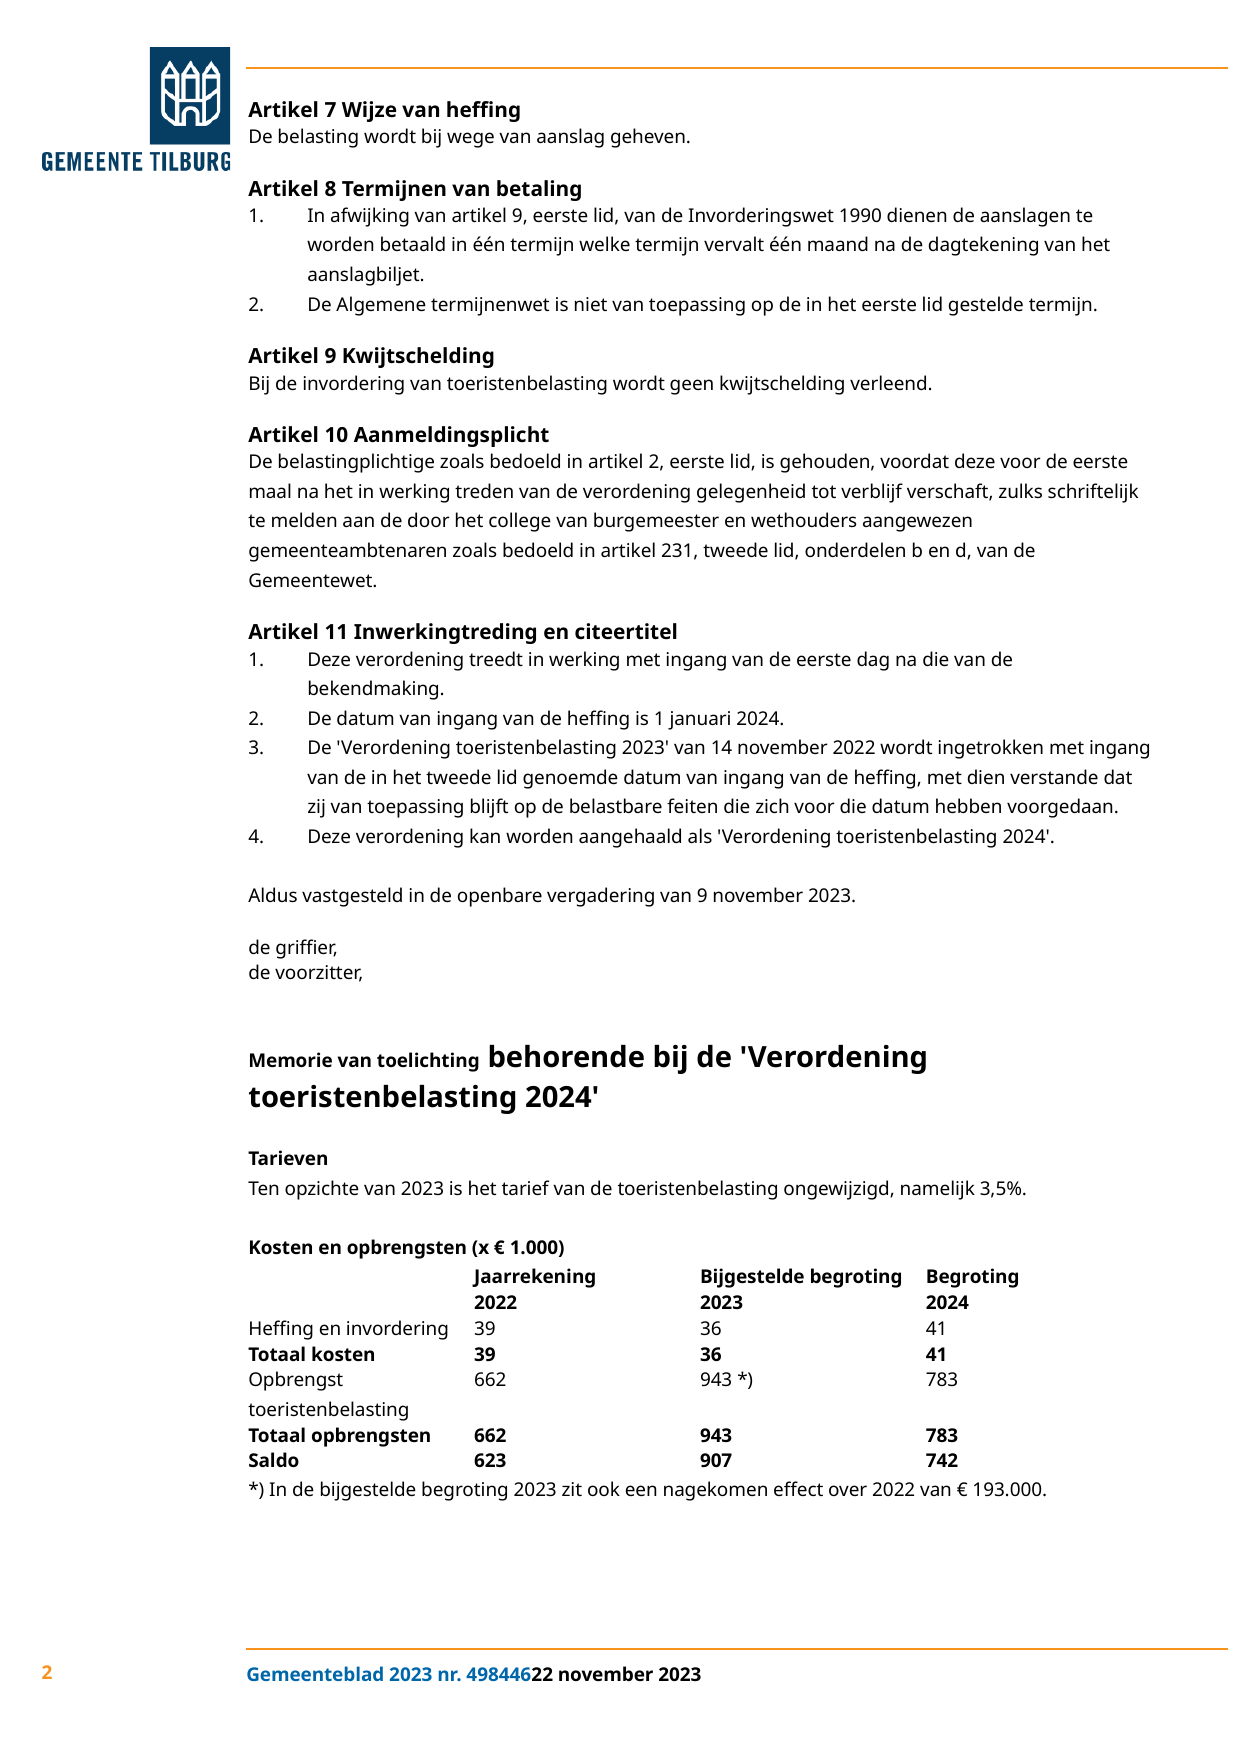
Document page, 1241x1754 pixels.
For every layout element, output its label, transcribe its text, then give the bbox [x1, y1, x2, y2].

text de voorzitter, [248, 959, 1152, 985]
table_cell Heffing en invordering [248, 1315, 474, 1341]
table_header Jaarrekening [474, 1264, 700, 1289]
table_cell 2024 [926, 1290, 1152, 1315]
text Bij de invordering van toeristenbelasting wordt geen kwijtschelding verleend. [248, 370, 1152, 395]
text de griffier, [248, 934, 1152, 959]
table_header Begroting [926, 1264, 1152, 1289]
text Artikel 10 Aanmeldingsplicht [248, 420, 1152, 448]
text Artikel 8 Termijnen van betaling [248, 174, 1152, 202]
table_cell 2022 [474, 1290, 700, 1315]
table_cell 39 [474, 1315, 700, 1341]
table_cell 662 [474, 1367, 700, 1422]
list De Algemene termijnenwet is niet van toepassing op de in het eerste lid gestelde termijn. [248, 291, 1152, 317]
table_cell 943 *) [700, 1367, 926, 1422]
table_cell Opbrengst toeristenbelasting [248, 1367, 474, 1422]
table_cell Totaal kosten [248, 1341, 474, 1367]
list De datum van ingang van de heffing is 1 januari 2024. [248, 705, 1152, 731]
text Artikel 7 Wijze van heffing [248, 95, 1152, 123]
table_cell [248, 1290, 474, 1315]
table_cell 662 [474, 1422, 700, 1448]
table_cell 742 [926, 1448, 1152, 1473]
table_cell 783 [926, 1367, 1152, 1422]
table_cell 39 [474, 1341, 700, 1367]
picture [41, 47, 231, 172]
text Aldus vastgesteld in de openbare vergadering van 9 november 2023. [248, 882, 1152, 908]
list De 'Verordening toeristenbelasting 2023' van 14 november 2022 wordt ingetrokken met ingang van de in het tweede lid genoemde datum van ingang van de heffing, met dien verstande dat zij van toepassing blijft op de belastbare feiten die zich voor die datum hebben voorgedaan. [248, 734, 1152, 819]
table_cell 2023 [700, 1290, 926, 1315]
text Tarieven [248, 1145, 1152, 1171]
list Deze verordening kan worden aangehaald als 'Verordening toeristenbelasting 2024'. [248, 823, 1152, 849]
list Deze verordening treedt in werking met ingang van de eerste dag na die van de bekendmaking. [248, 646, 1152, 701]
table_cell 36 [700, 1341, 926, 1367]
text Artikel 11 Inwerkingtreding en citeertitel [248, 617, 1152, 646]
text De belasting wordt bij wege van aanslag geheven. [248, 123, 1152, 149]
text Artikel 9 Kwijtschelding [248, 341, 1152, 370]
table_cell Saldo [248, 1448, 474, 1473]
list In afwijking van artikel 9, eerste lid, van de Invorderingswet 1990 dienen de aanslagen te worden betaald in één termijn welke termijn vervalt één maand na de dagtekening van het aanslagbiljet. [248, 202, 1152, 287]
table_cell Totaal opbrengsten [248, 1422, 474, 1448]
table_cell 41 [926, 1341, 1152, 1367]
text Ten opzichte van 2023 is het tarief van de toeristenbelasting ongewijzigd, namelijk 3,5%. [248, 1175, 1152, 1201]
table_cell 623 [474, 1448, 700, 1473]
text Memorie van toelichting behorende bij de 'Verordening toeristenbelasting 2024' [248, 1037, 1152, 1116]
table_cell 943 [700, 1422, 926, 1448]
table_header [248, 1264, 474, 1289]
table_cell 36 [700, 1315, 926, 1341]
text Kosten en opbrengsten (x € 1.000) [248, 1234, 1152, 1260]
table_header Bijgestelde begroting [700, 1264, 926, 1289]
table_cell 41 [926, 1315, 1152, 1341]
table_cell 783 [926, 1422, 1152, 1448]
text De belastingplichtige zoals bedoeld in artikel 2, eerste lid, is gehouden, voordat deze voor de eerste maal na het in werking treden van de verordening gelegenheid tot verblijf verschaft, zulks schriftelijk te melden aan de door het college van burgemeester en wethouders aangewezen gemeenteambtenaren zoals bedoeld in artikel 231, tweede lid, onderdelen b en d, van de Gemeentewet. [248, 448, 1152, 593]
text *) In de bijgestelde begroting 2023 zit ook een nagekomen effect over 2022 van € 193.000. [248, 1477, 1152, 1502]
table_cell 907 [700, 1448, 926, 1473]
